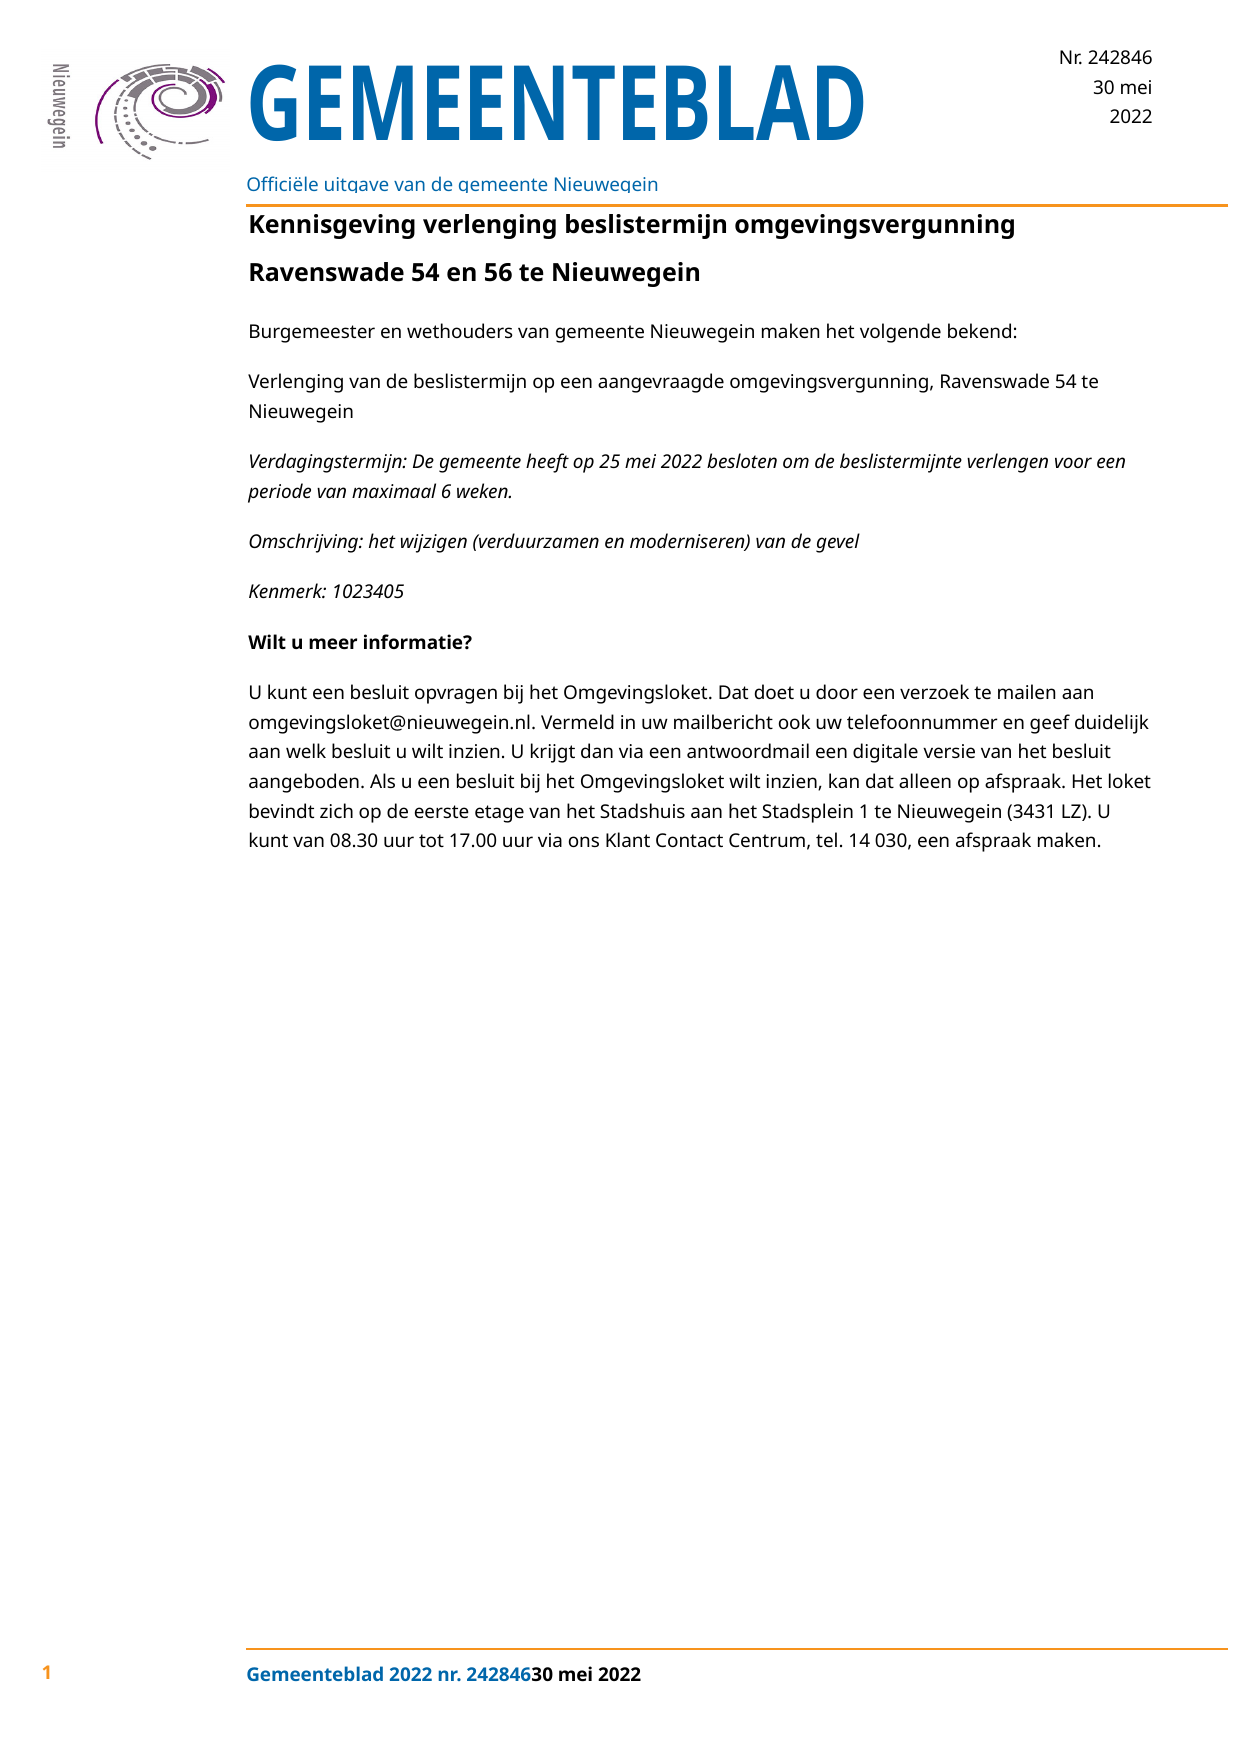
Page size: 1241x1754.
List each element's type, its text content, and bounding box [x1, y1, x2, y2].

text U kunt een besluit opvragen bij het Omgevingsloket. Dat doet u door een verzoek te mailen aan omgevingsloket@nieuwegein.nl. Vermeld in uw mailbericht ook uw telefoonnummer en geef duidelijk aan welk besluit u wilt inzien. U krijgt dan via een antwoordmail een digitale versie van het besluit aangeboden. Als u een besluit bij het Omgevingsloket wilt inzien, kan dat alleen op afspraak. Het loket bevindt zich op de eerste etage van het Stadshuis aan het Stadsplein 1 te Nieuwegein (3431 LZ). U kunt van 08.30 uur tot 17.00 uur via ons Klant Contact Centrum, tel. 14 030, een afspraak maken. [248, 679, 1152, 853]
text Omschrijving: het wijzigen (verduurzamen en moderniseren) van de gevel [248, 528, 1152, 554]
picture [41, 47, 231, 172]
text Wilt u meer informatie? [248, 629, 1152, 655]
text Verlenging van de beslistermijn op een aangevraagde omgevingsvergunning, Ravenswade 54 te Nieuwegein [248, 368, 1152, 424]
text Burgemeester en wethouders van gemeente Nieuwegein maken het volgende bekend: [248, 318, 1152, 344]
text Kennisgeving verlenging beslistermijn omgevingsvergunning Ravenswade 54 en 56 te Nieuwegein [248, 207, 1152, 288]
text Kenmerk: 1023405 [248, 579, 1152, 604]
text Verdagingstermijn: De gemeente heeft op 25 mei 2022 besloten om de beslistermijnte verlengen voor een periode van maximaal 6 weken. [248, 448, 1152, 504]
